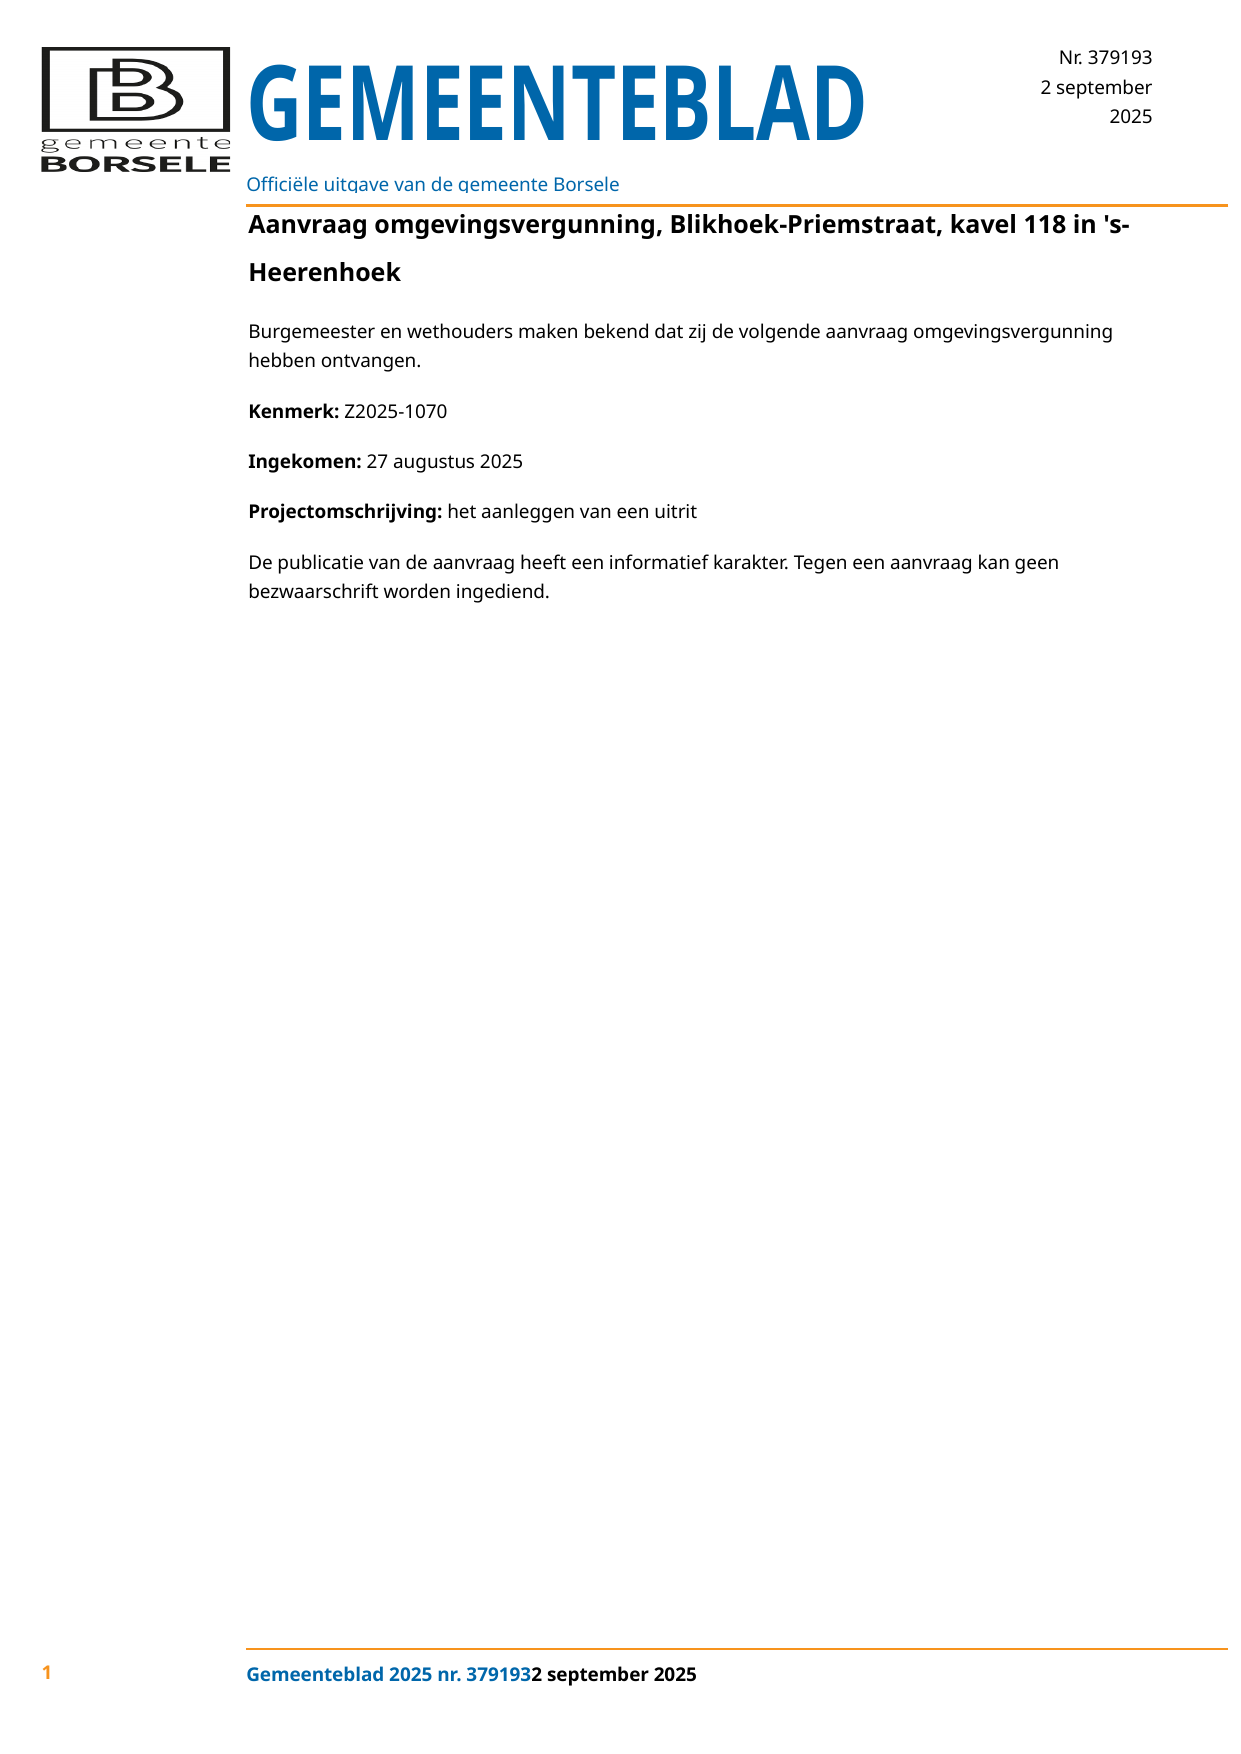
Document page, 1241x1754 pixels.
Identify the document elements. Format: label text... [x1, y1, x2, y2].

text Kenmerk: Z2025-1070 [248, 398, 1152, 424]
text Projectomschrijving: het aanleggen van een uitrit [248, 499, 1152, 524]
text Ingekomen: 27 augustus 2025 [248, 448, 1152, 474]
text Burgemeester en wethouders maken bekend dat zij de volgende aanvraag omgevingsvergunning hebben ontvangen. [248, 318, 1152, 373]
text De publicatie van de aanvraag heeft een informatief karakter. Tegen een aanvraag kan geen bezwaarschrift worden ingediend. [248, 549, 1152, 604]
text Aanvraag omgevingsvergunning, Blikhoek-Priemstraat, kavel 118 in 's-Heerenhoek [248, 207, 1152, 288]
picture [41, 47, 231, 172]
